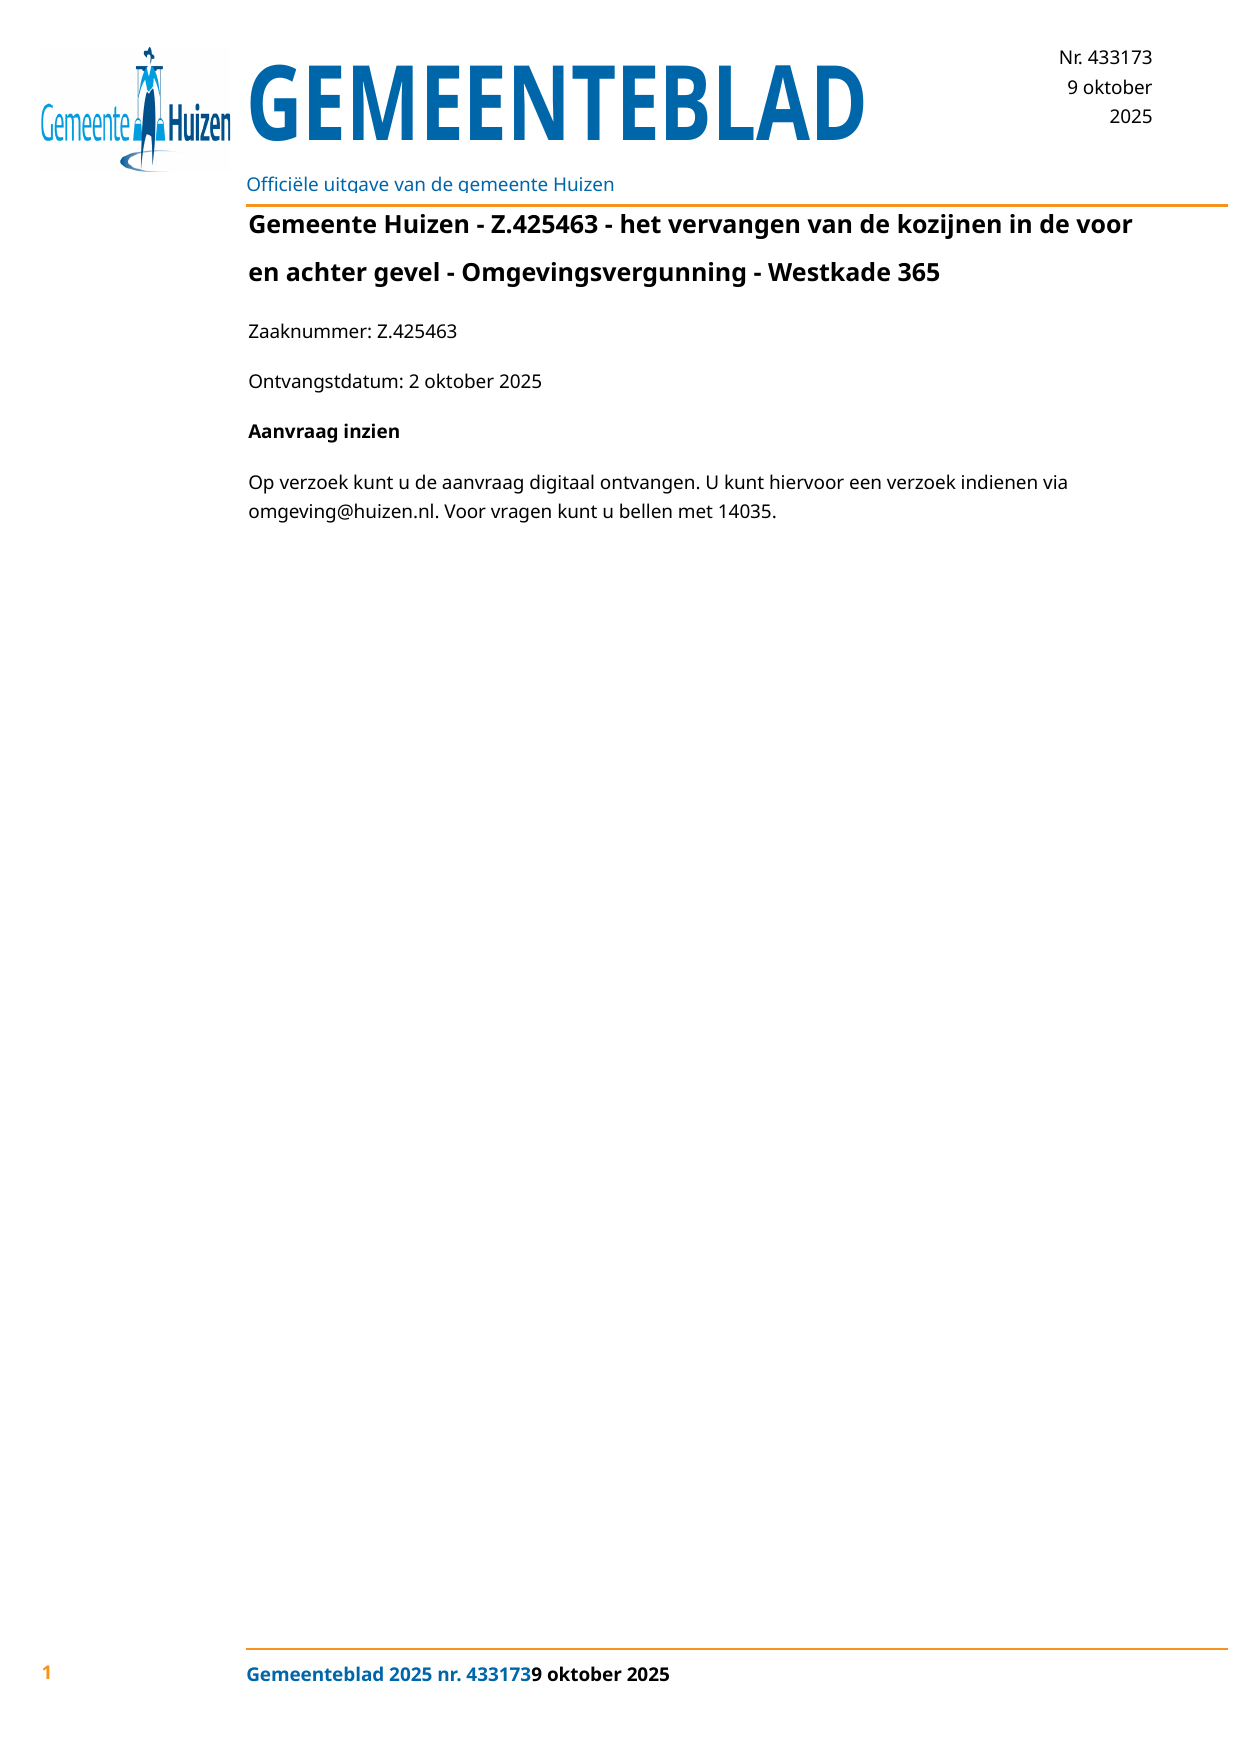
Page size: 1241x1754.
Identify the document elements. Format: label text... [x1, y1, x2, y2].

picture [41, 47, 231, 172]
text Aanvraag inzien [248, 419, 1152, 444]
text Gemeente Huizen - Z.425463 - het vervangen van de kozijnen in de voor en achter gevel - Omgevingsvergunning - Westkade 365 [248, 207, 1152, 288]
text Zaaknummer: Z.425463 [248, 318, 1152, 344]
text Op verzoek kunt u de aanvraag digitaal ontvangen. U kunt hiervoor een verzoek indienen via omgeving@huizen.nl. Voor vragen kunt u bellen met 14035. [248, 469, 1152, 524]
text Ontvangstdatum: 2 oktober 2025 [248, 368, 1152, 394]
